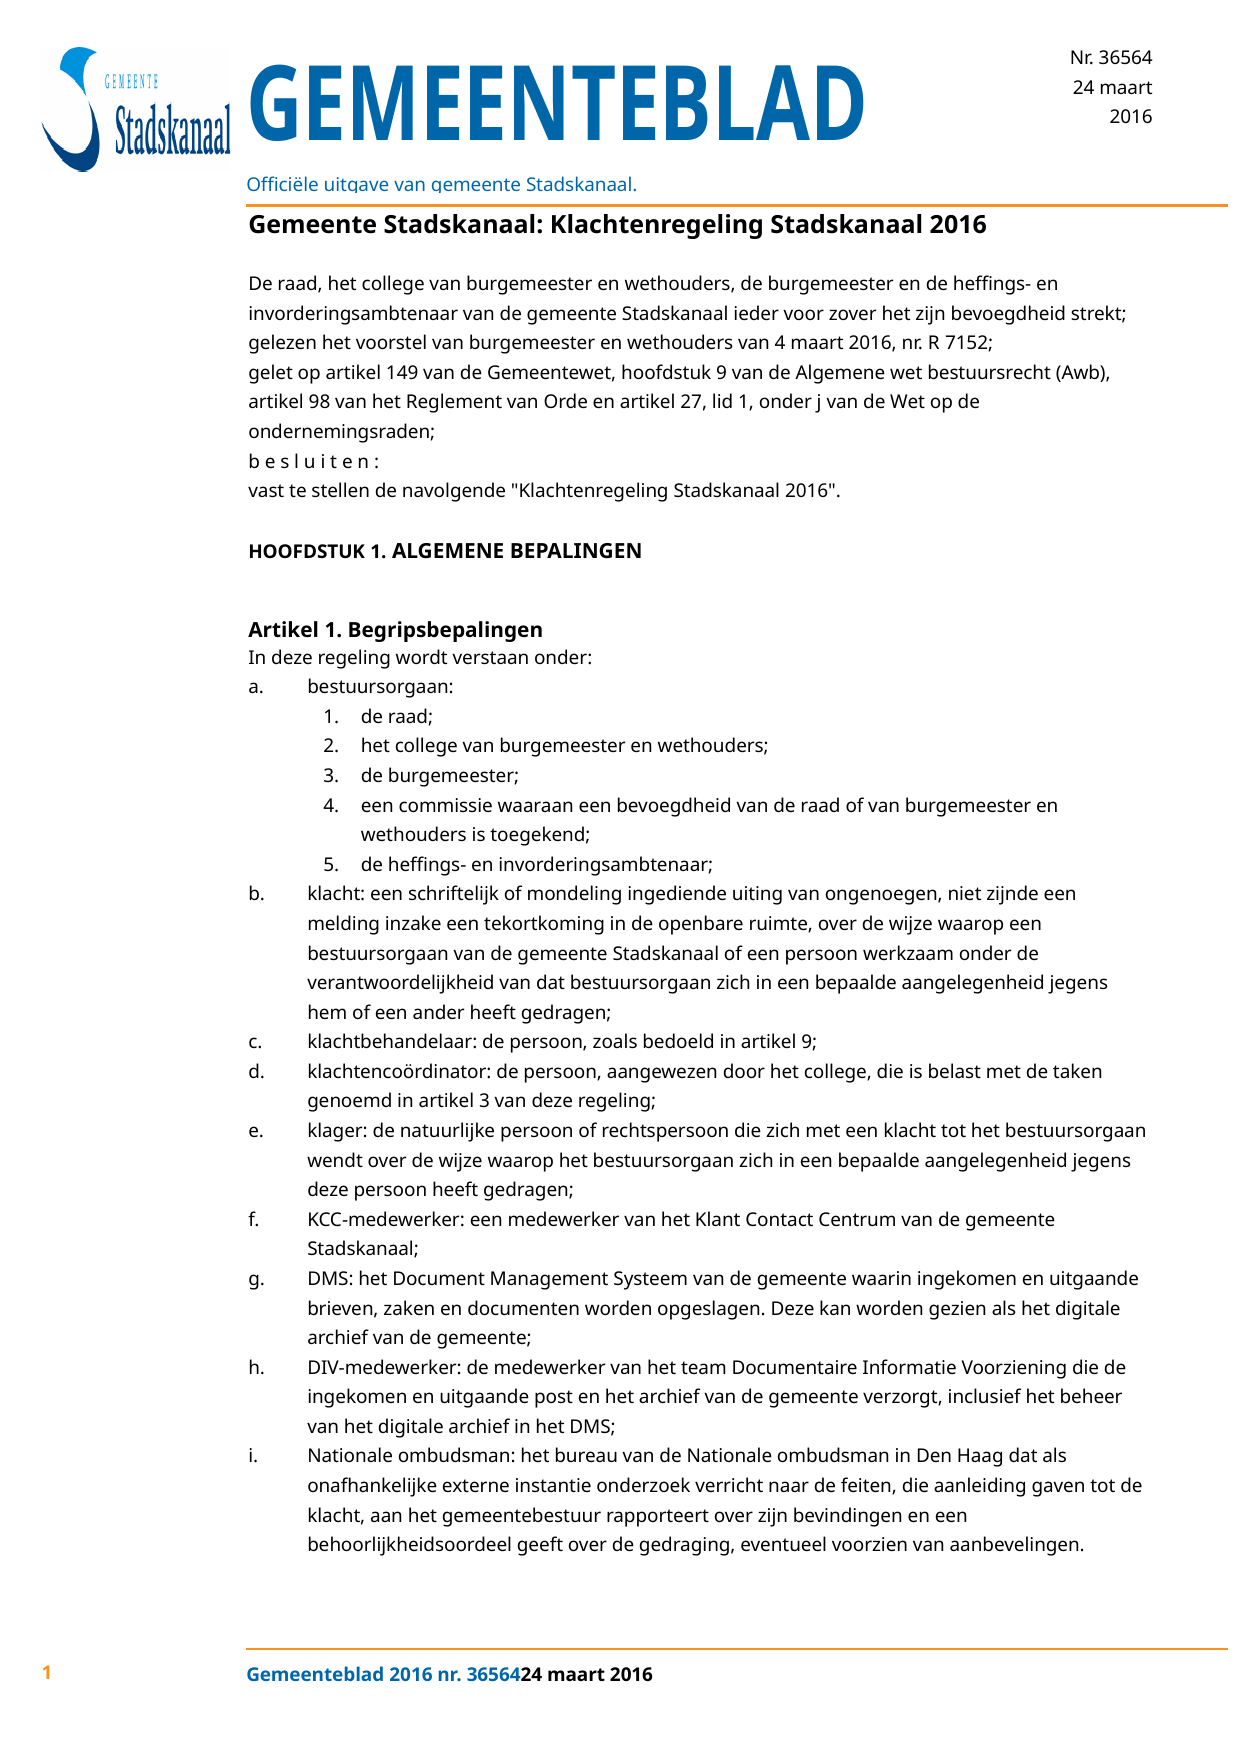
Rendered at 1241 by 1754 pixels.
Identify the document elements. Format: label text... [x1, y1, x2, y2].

list klager: de natuurlijke persoon of rechtspersoon die zich met een klacht tot het bestuursorgaan wendt over de wijze waarop het bestuursorgaan zich in een bepaalde aangelegenheid jegens deze persoon heeft gedragen; [248, 1117, 1152, 1202]
list bestuursorgaan: [248, 673, 1152, 699]
list een commissie waaraan een bevoegdheid van de raad of van burgemeester en wethouders is toegekend; [323, 792, 1152, 847]
picture [41, 47, 231, 172]
text vast te stellen de navolgende "Klachtenregeling Stadskanaal 2016". [248, 477, 1152, 503]
text b e s l u i t e n : [248, 448, 1152, 473]
list Nationale ombudsman: het bureau van de Nationale ombudsman in Den Haag dat als onafhankelijke externe instantie onderzoek verricht naar de feiten, die aanleiding gaven tot de klacht, aan het gemeentebestuur rapporteert over zijn bevindingen en een behoorlijkheidsoordeel geeft over de gedraging, eventueel voorzien van aanbevelingen. [248, 1443, 1152, 1557]
text gelet op artikel 149 van de Gemeentewet, hoofdstuk 9 van de Algemene wet bestuursrecht (Awb), artikel 98 van het Reglement van Orde en artikel 27, lid 1, onder j van de Wet op de ondernemingsraden; [248, 359, 1152, 444]
text Gemeente Stadskanaal: Klachtenregeling Stadskanaal 2016 [248, 207, 1152, 241]
list klachtbehandelaar: de persoon, zoals bedoeld in artikel 9; [248, 1028, 1152, 1054]
text gelezen het voorstel van burgemeester en wethouders van 4 maart 2016, nr. R 7152; [248, 329, 1152, 355]
text HOOFDSTUK 1. ALGEMENE BEPALINGEN [248, 537, 1152, 565]
list DMS: het Document Management Systeem van de gemeente waarin ingekomen en uitgaande brieven, zaken en documenten worden opgeslagen. Deze kan worden gezien als het digitale archief van de gemeente; [248, 1265, 1152, 1350]
list klachtencoördinator: de persoon, aangewezen door het college, die is belast met de taken genoemd in artikel 3 van deze regeling; [248, 1058, 1152, 1113]
list klacht: een schriftelijk of mondeling ingediende uiting van ongenoegen, niet zijnde een melding inzake een tekortkoming in de openbare ruimte, over de wijze waarop een bestuursorgaan van de gemeente Stadskanaal of een persoon werkzaam onder de verantwoordelijkheid van dat bestuursorgaan zich in een bepaalde aangelegenheid jegens hem of een ander heeft gedragen; [248, 881, 1152, 1024]
text De raad, het college van burgemeester en wethouders, de burgemeester en de heffings- en invorderingsambtenaar van de gemeente Stadskanaal ieder voor zover het zijn bevoegdheid strekt; [248, 270, 1152, 326]
list het college van burgemeester en wethouders; [323, 733, 1152, 758]
list de burgemeester; [323, 762, 1152, 788]
text Artikel 1. Begripsbepalingen [248, 615, 1152, 644]
text In deze regeling wordt verstaan onder: [248, 644, 1152, 669]
list KCC-medewerker: een medewerker van het Klant Contact Centrum van de gemeente Stadskanaal; [248, 1206, 1152, 1261]
list de raad; [323, 703, 1152, 729]
list DIV-medewerker: de medewerker van het team Documentaire Informatie Voorziening die de ingekomen en uitgaande post en het archief van de gemeente verzorgt, inclusief het beheer van het digitale archief in het DMS; [248, 1354, 1152, 1439]
list de heffings- en invorderingsambtenaar; [323, 851, 1152, 877]
